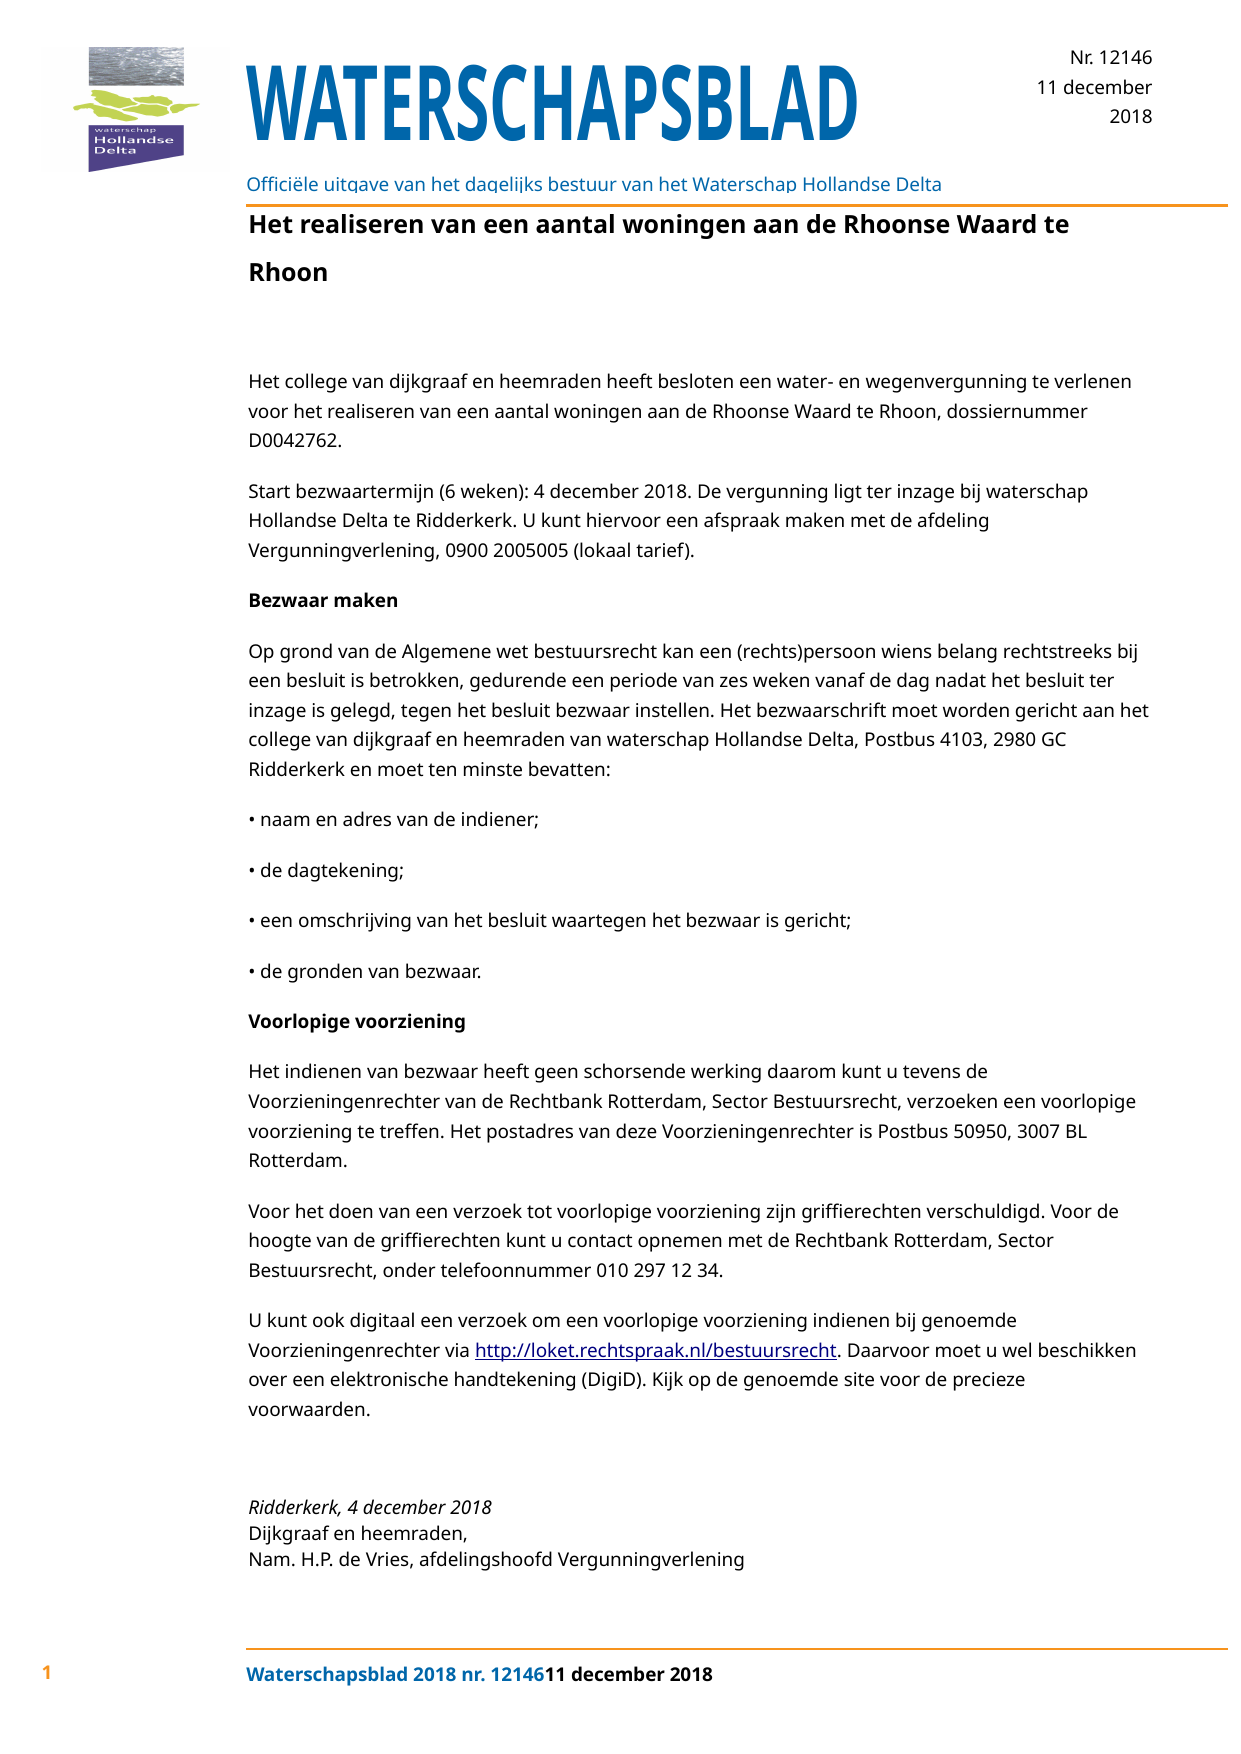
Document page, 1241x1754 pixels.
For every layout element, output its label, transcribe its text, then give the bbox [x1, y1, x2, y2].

text Op grond van de Algemene wet bestuursrecht kan een (rechts)persoon wiens belang rechtstreeks bij een besluit is betrokken, gedurende een periode van zes weken vanaf de dag nadat het besluit ter inzage is gelegd, tegen het besluit bezwaar instellen. Het bezwaarschrift moet worden gericht aan het college van dijkgraaf en heemraden van waterschap Hollandse Delta, Postbus 4103, 2980 GC Ridderkerk en moet ten minste bevatten: [248, 638, 1152, 782]
text Het realiseren van een aantal woningen aan de Rhoonse Waard te Rhoon [248, 207, 1152, 288]
picture [41, 47, 231, 172]
text • een omschrijving van het besluit waartegen het bezwaar is gericht; [248, 907, 1152, 933]
text Het college van dijkgraaf en heemraden heeft besloten een water- en wegenvergunning te verlenen voor het realiseren van een aantal woningen aan de Rhoonse Waard te Rhoon, dossiernummer D0042762. [248, 368, 1152, 453]
text Ridderkerk, 4 december 2018 [248, 1494, 1152, 1520]
text Nam. H.P. de Vries, afdelingshoofd Vergunningverlening [248, 1546, 1152, 1572]
text Start bezwaartermijn (6 weken): 4 december 2018. De vergunning ligt ter inzage bij waterschap Hollandse Delta te Ridderkerk. U kunt hiervoor een afspraak maken met de afdeling Vergunningverlening, 0900 2005005 (lokaal tarief). [248, 478, 1152, 563]
text • de dagtekening; [248, 857, 1152, 883]
text • de gronden van bezwaar. [248, 958, 1152, 984]
text Dijkgraaf en heemraden, [248, 1520, 1152, 1546]
text Bezwaar maken [248, 587, 1152, 613]
text Voorlopige voorziening [248, 1008, 1152, 1034]
text Voor het doen van een verzoek tot voorlopige voorziening zijn griffierechten verschuldigd. Voor de hoogte van de griffierechten kunt u contact opnemen met de Rechtbank Rotterdam, Sector Bestuursrecht, onder telefoonnummer 010 297 12 34. [248, 1198, 1152, 1283]
text • naam en adres van de indiener; [248, 807, 1152, 832]
text U kunt ook digitaal een verzoek om een voorlopige voorziening indienen bij genoemde Voorzieningenrechter via http://loket.rechtspraak.nl/bestuursrecht. Daarvoor moet u wel beschikken over een elektronische handtekening (DigiD). Kijk op de genoemde site voor de precieze voorwaarden. [248, 1307, 1152, 1422]
text Het indienen van bezwaar heeft geen schorsende werking daarom kunt u tevens de Voorzieningenrechter van de Rechtbank Rotterdam, Sector Bestuursrecht, verzoeken een voorlopige voorziening te treffen. Het postadres van deze Voorzieningenrechter is Postbus 50950, 3007 BL Rotterdam. [248, 1059, 1152, 1173]
